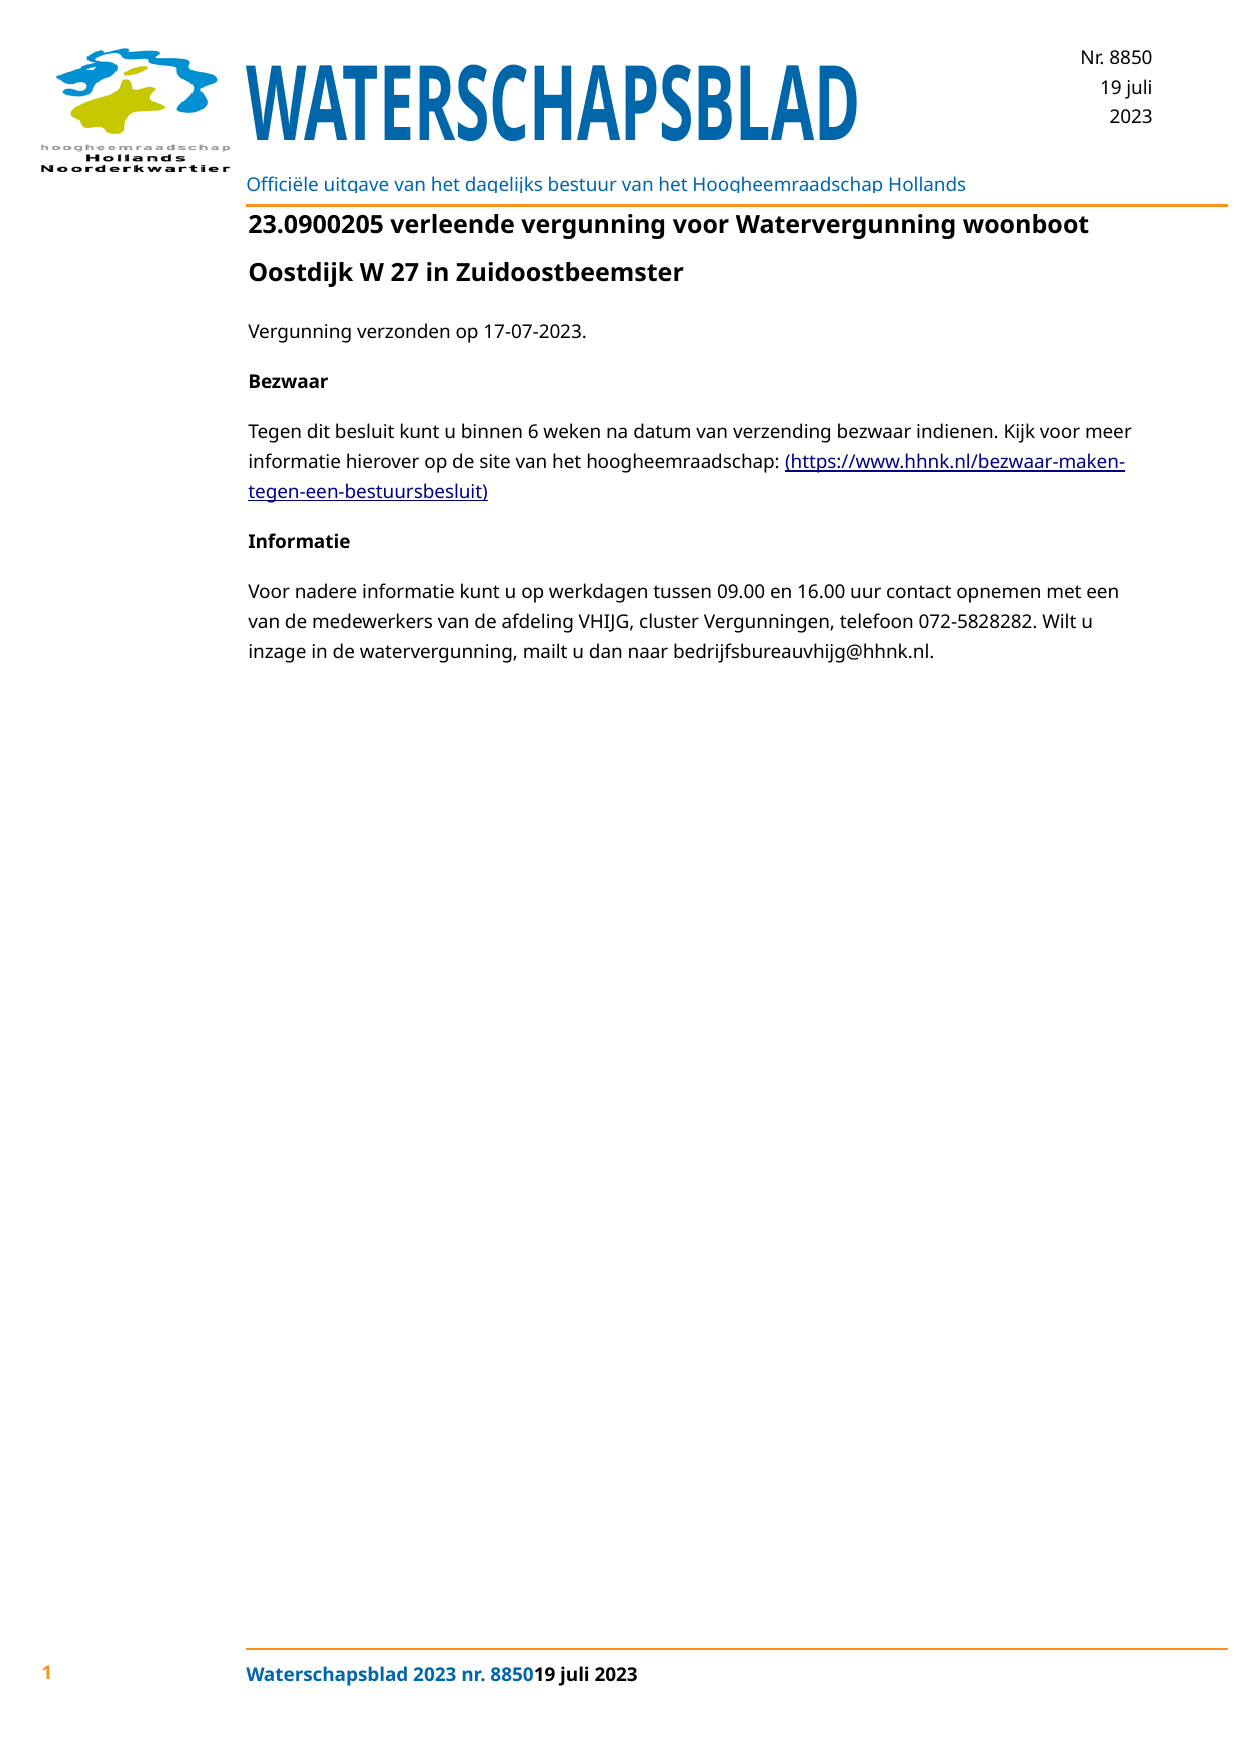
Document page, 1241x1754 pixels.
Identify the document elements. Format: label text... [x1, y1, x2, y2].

picture [41, 47, 231, 172]
text Informatie [248, 528, 1152, 554]
text Bezwaar [248, 368, 1152, 394]
text Voor nadere informatie kunt u op werkdagen tussen 09.00 en 16.00 uur contact opnemen met een van de medewerkers van de afdeling VHIJG, cluster Vergunningen, telefoon 072-5828282. Wilt u inzage in de watervergunning, mailt u dan naar bedrijfsbureauvhijg@hhnk.nl. [248, 579, 1152, 664]
text Tegen dit besluit kunt u binnen 6 weken na datum van verzending bezwaar indienen. Kijk voor meer informatie hierover op de site van het hoogheemraadschap: (https://www.hhnk.nl/bezwaar-maken-tegen-een-bestuursbesluit) [248, 419, 1152, 504]
text 23.0900205 verleende vergunning voor Watervergunning woonboot Oostdijk W 27 in Zuidoostbeemster [248, 207, 1152, 288]
text Vergunning verzonden op 17-07-2023. [248, 318, 1152, 344]
